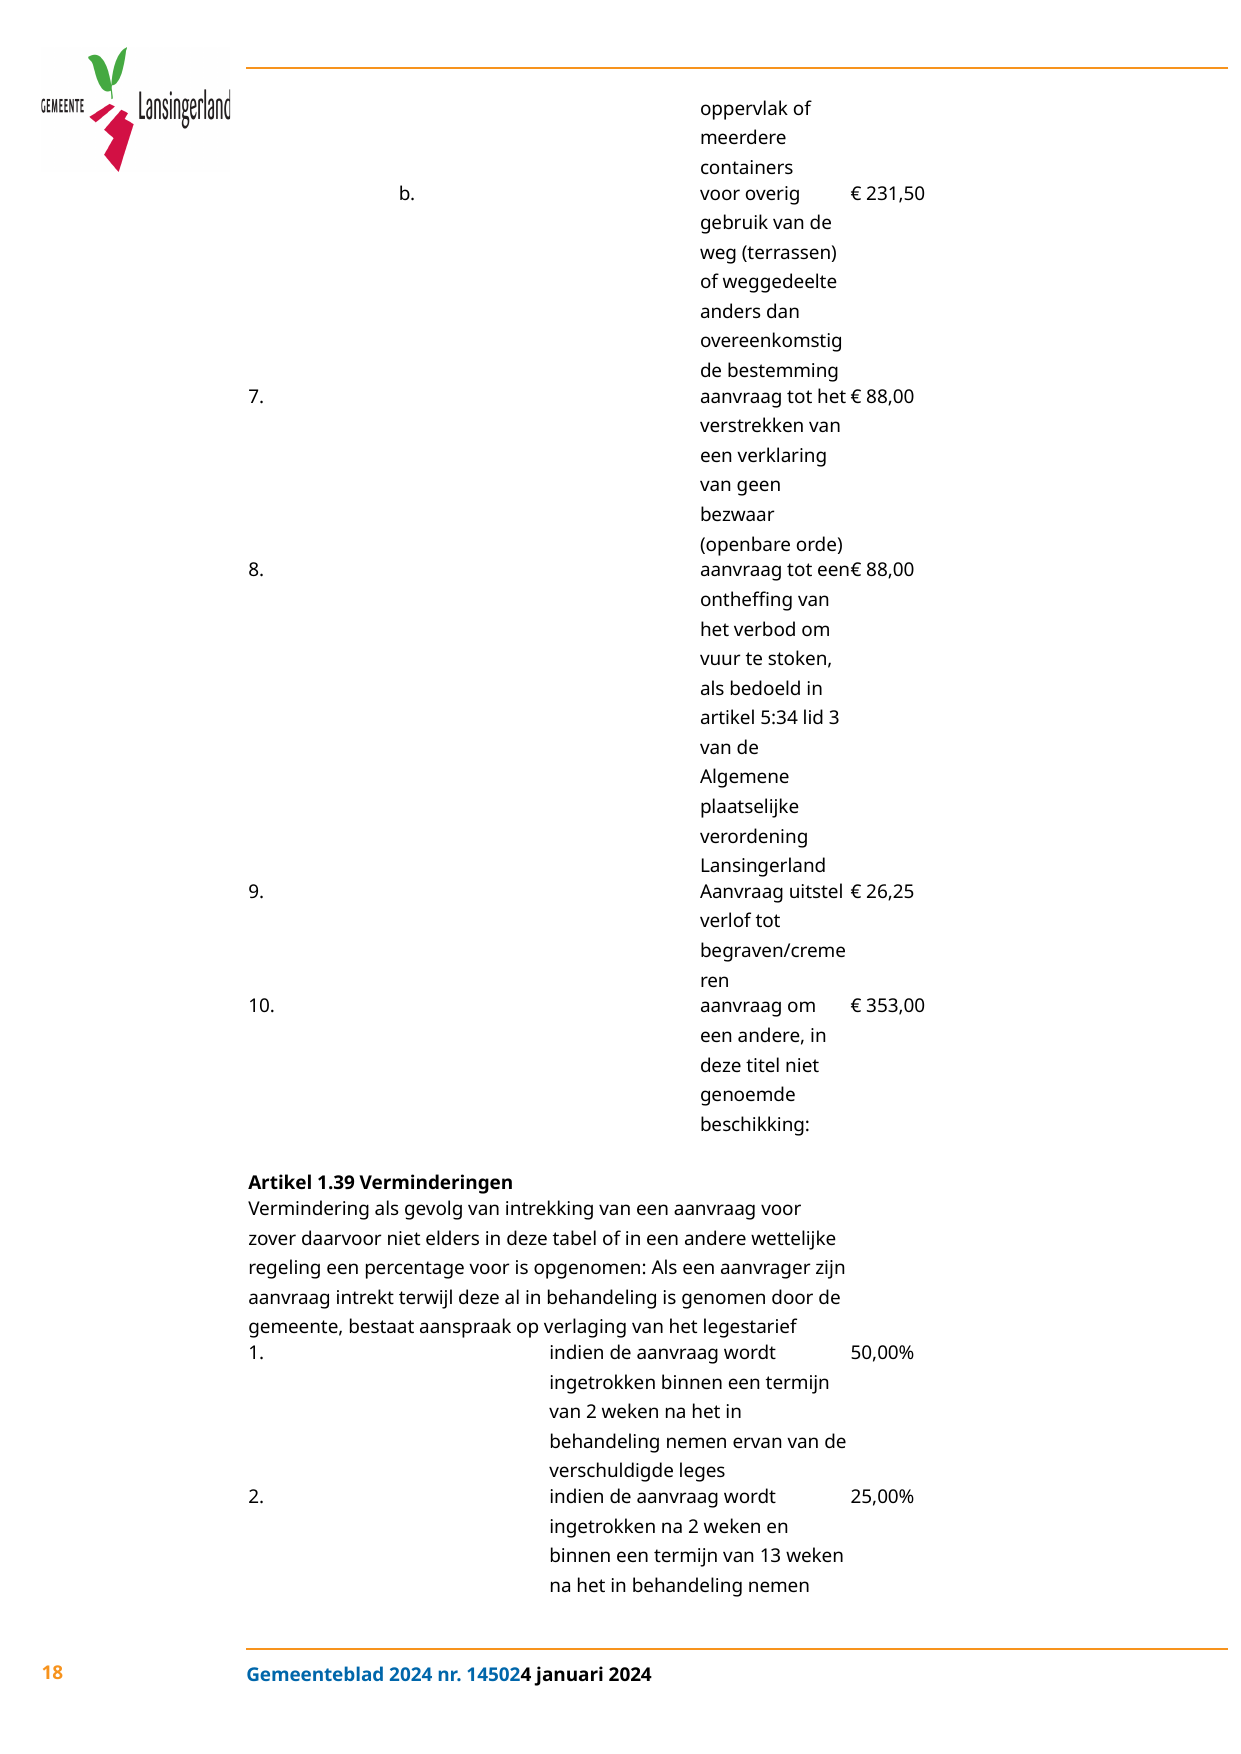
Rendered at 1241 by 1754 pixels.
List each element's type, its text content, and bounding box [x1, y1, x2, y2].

table_cell € 26,25 [850, 878, 1001, 993]
table_header [850, 1170, 1152, 1195]
table_cell [248, 180, 398, 383]
table_cell Aanvraag uitstel verlof tot begraven/cremeren [700, 878, 850, 993]
table_cell € 231,50 [850, 180, 1001, 383]
table_cell oppervlak of meerdere containers [700, 95, 850, 180]
table_cell 8. [248, 557, 700, 878]
table_cell b. [399, 180, 700, 383]
table_cell € 88,00 [850, 383, 1001, 557]
table_cell [850, 1195, 1152, 1339]
table_cell 25,00% [850, 1484, 1152, 1598]
table_cell 10. [248, 993, 700, 1137]
table_cell aanvraag om een andere, in deze titel niet genoemde beschikking: [700, 993, 850, 1137]
table_cell € 353,00 [850, 993, 1001, 1137]
table_header Artikel 1.39 Verminderingen [248, 1170, 850, 1195]
table_cell indien de aanvraag wordt ingetrokken na 2 weken en binnen een termijn van 13 weken na het in behandeling nemen [549, 1484, 850, 1598]
picture [41, 47, 231, 172]
table_cell 7. [248, 383, 700, 557]
table_cell 9. [248, 878, 700, 993]
table_cell 2. [248, 1484, 549, 1598]
table_cell Vermindering als gevolg van intrekking van een aanvraag voor zover daarvoor niet elders in deze tabel of in een andere wettelijke regeling een percentage voor is opgenomen: Als een aanvrager zijn aanvraag intrekt terwijl deze al in behandeling is genomen door de gemeente, bestaat aanspraak op verlaging van het legestarief [248, 1195, 850, 1339]
table_cell € 88,00 [850, 557, 1001, 878]
table_cell indien de aanvraag wordt ingetrokken binnen een termijn van 2 weken na het in behandeling nemen ervan van de verschuldigde leges [549, 1339, 850, 1483]
table_cell 1. [248, 1339, 549, 1483]
table_cell [248, 95, 398, 180]
table_cell [399, 95, 700, 180]
table_cell [850, 95, 1001, 180]
table_cell 50,00% [850, 1339, 1152, 1483]
table_cell aanvraag tot een ontheffing van het verbod om vuur te stoken, als bedoeld in artikel 5:34 lid 3 van de Algemene plaatselijke verordening Lansingerland [700, 557, 850, 878]
table_cell aanvraag tot het verstrekken van een verklaring van geen bezwaar (openbare orde) [700, 383, 850, 557]
table_cell voor overig gebruik van de weg (terrassen) of weggedeelte anders dan overeenkomstig de bestemming [700, 180, 850, 383]
